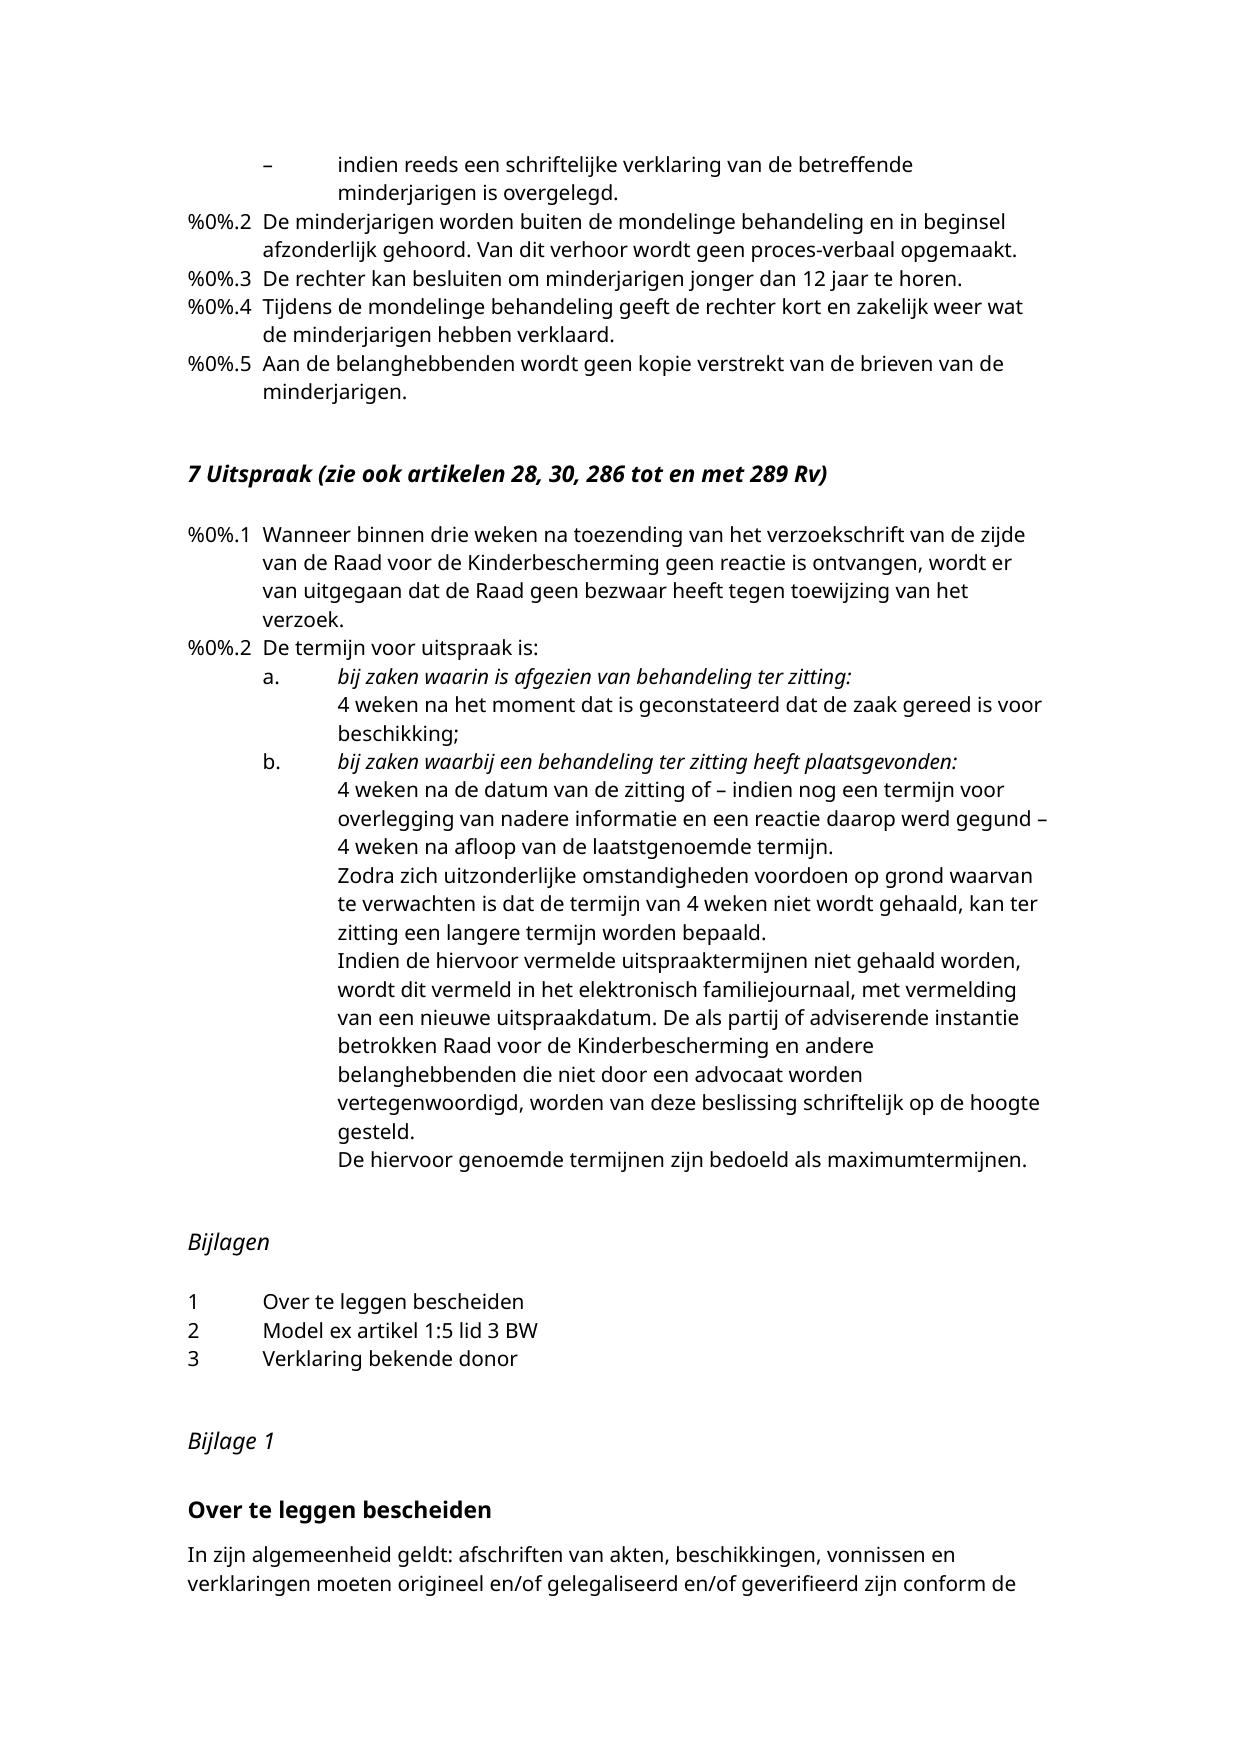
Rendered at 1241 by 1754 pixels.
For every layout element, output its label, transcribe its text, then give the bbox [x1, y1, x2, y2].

list De rechter kan besluiten om minderjarigen jonger dan 12 jaar te horen. [187, 264, 1053, 292]
list 4 weken na de datum van de zitting of – indien nog een termijn voor overlegging van nadere informatie en een reactie daarop werd gegund – 4 weken na afloop van de laatstgenoemde termijn. [262, 776, 1053, 861]
subtitle Bijlage 1 [187, 1425, 1053, 1457]
list De minderjarigen worden buiten de mondelinge behandeling en in beginsel afzonderlijk gehoord. Van dit verhoor wordt geen proces-verbaal opgemaakt. [187, 207, 1053, 264]
list De hiervoor genoemde termijnen zijn bedoeld als maximumtermijnen. [262, 1145, 1053, 1174]
list Model ex artikel 1:5 lid 3 BW [187, 1316, 1053, 1344]
list 4 weken na het moment dat is geconstateerd dat de zaak gereed is voor beschikking; [262, 690, 1053, 747]
list indien reeds een schriftelijke verklaring van de betreffende minderjarigen is overgelegd. [262, 150, 1053, 207]
list Wanneer binnen drie weken na toezending van het verzoekschrift van de zijde van de Raad voor de Kinderbescherming geen reactie is ontvangen, wordt er van uitgegaan dat de Raad geen bezwaar heeft tegen toewijzing van het verzoek. [187, 520, 1053, 633]
list Zodra zich uitzonderlijke omstandigheden voordoen op grond waarvan te verwachten is dat de termijn van 4 weken niet wordt gehaald, kan ter zitting een langere termijn worden bepaald. [262, 861, 1053, 946]
list Aan de belanghebbenden wordt geen kopie verstrekt van de brieven van de minderjarigen. [187, 349, 1053, 406]
text In zijn algemeenheid geldt: afschriften van akten, beschikkingen, vonnissen en verklaringen moeten origineel en/of gelegaliseerd en/of geverifieerd zijn conform de [187, 1540, 1053, 1597]
list De termijn voor uitspraak is: [187, 633, 1053, 662]
list Over te leggen bescheiden [187, 1287, 1053, 1316]
list Indien de hiervoor vermelde uitspraaktermijnen niet gehaald worden, wordt dit vermeld in het elektronisch familiejournaal, met vermelding van een nieuwe uitspraakdatum. De als partij of adviserende instantie betrokken Raad voor de Kinderbescherming en andere belanghebbenden die niet door een advocaat worden vertegenwoordigd, worden van deze beslissing schriftelijk op de hoogte gesteld. [262, 946, 1053, 1145]
list bij zaken waarbij een behandeling ter zitting heeft plaatsgevonden: [262, 747, 1053, 776]
list Verklaring bekende donor [187, 1344, 1053, 1373]
subtitle 7 Uitspraak (zie ook artikelen 28, 30, 286 tot en met 289 Rv) [187, 458, 1053, 490]
list Tijdens de mondelinge behandeling geeft de rechter kort en zakelijk weer wat de minderjarigen hebben verklaard. [187, 292, 1053, 349]
subtitle Bijlagen [187, 1226, 1053, 1257]
subtitle Over te leggen bescheiden [187, 1494, 1053, 1525]
list bij zaken waarin is afgezien van behandeling ter zitting: [262, 662, 1053, 690]
